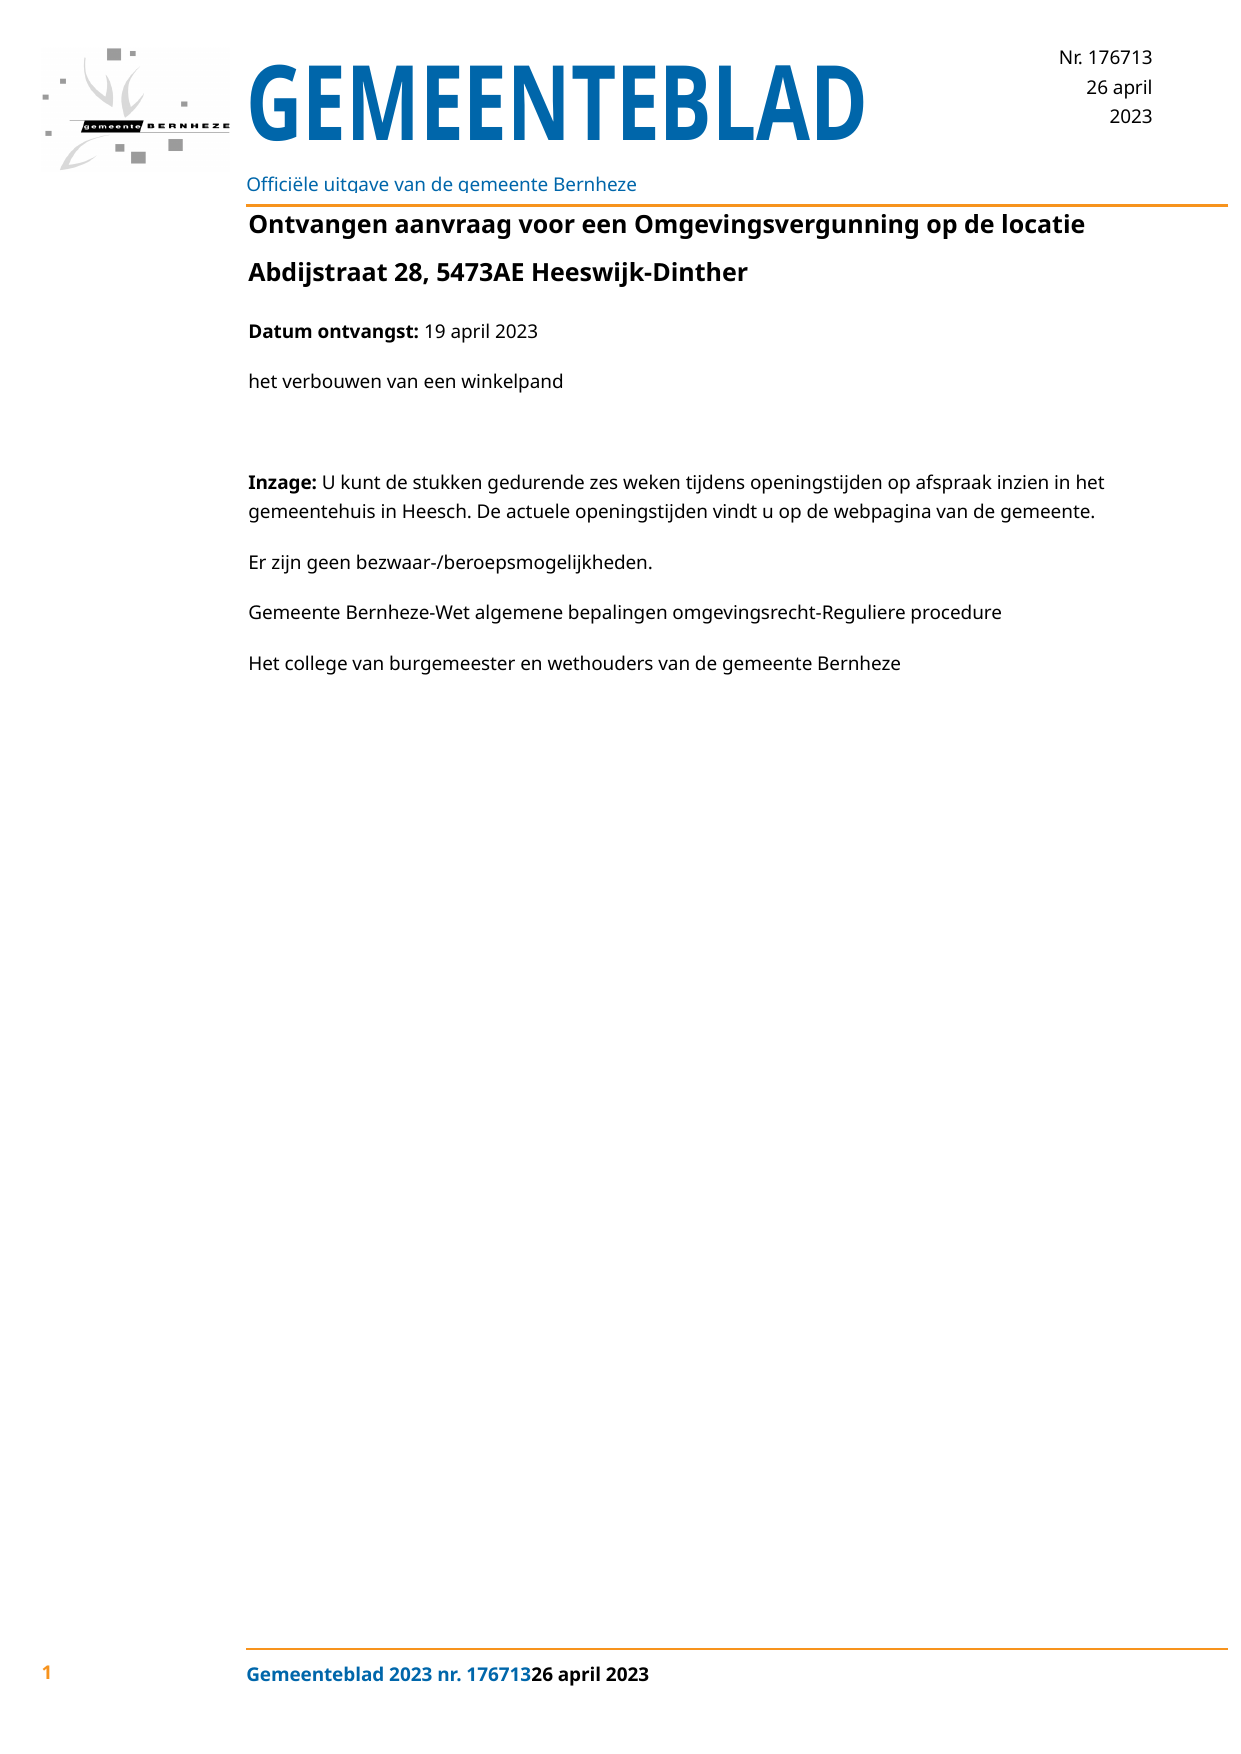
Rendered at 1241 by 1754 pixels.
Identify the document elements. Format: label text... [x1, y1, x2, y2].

text Inzage: U kunt de stukken gedurende zes weken tijdens openingstijden op afspraak inzien in het gemeentehuis in Heesch. De actuele openingstijden vindt u op de webpagina van de gemeente. [248, 469, 1152, 524]
text het verbouwen van een winkelpand [248, 368, 1152, 394]
text Gemeente Bernheze-Wet algemene bepalingen omgevingsrecht-Reguliere procedure [248, 599, 1152, 625]
text Het college van burgemeester en wethouders van de gemeente Bernheze [248, 650, 1152, 676]
text Ontvangen aanvraag voor een Omgevingsvergunning op de locatie Abdijstraat 28, 5473AE Heeswijk-Dinther [248, 207, 1152, 288]
picture [41, 47, 231, 172]
text Er zijn geen bezwaar-/beroepsmogelijkheden. [248, 549, 1152, 575]
text Datum ontvangst: 19 april 2023 [248, 318, 1152, 344]
